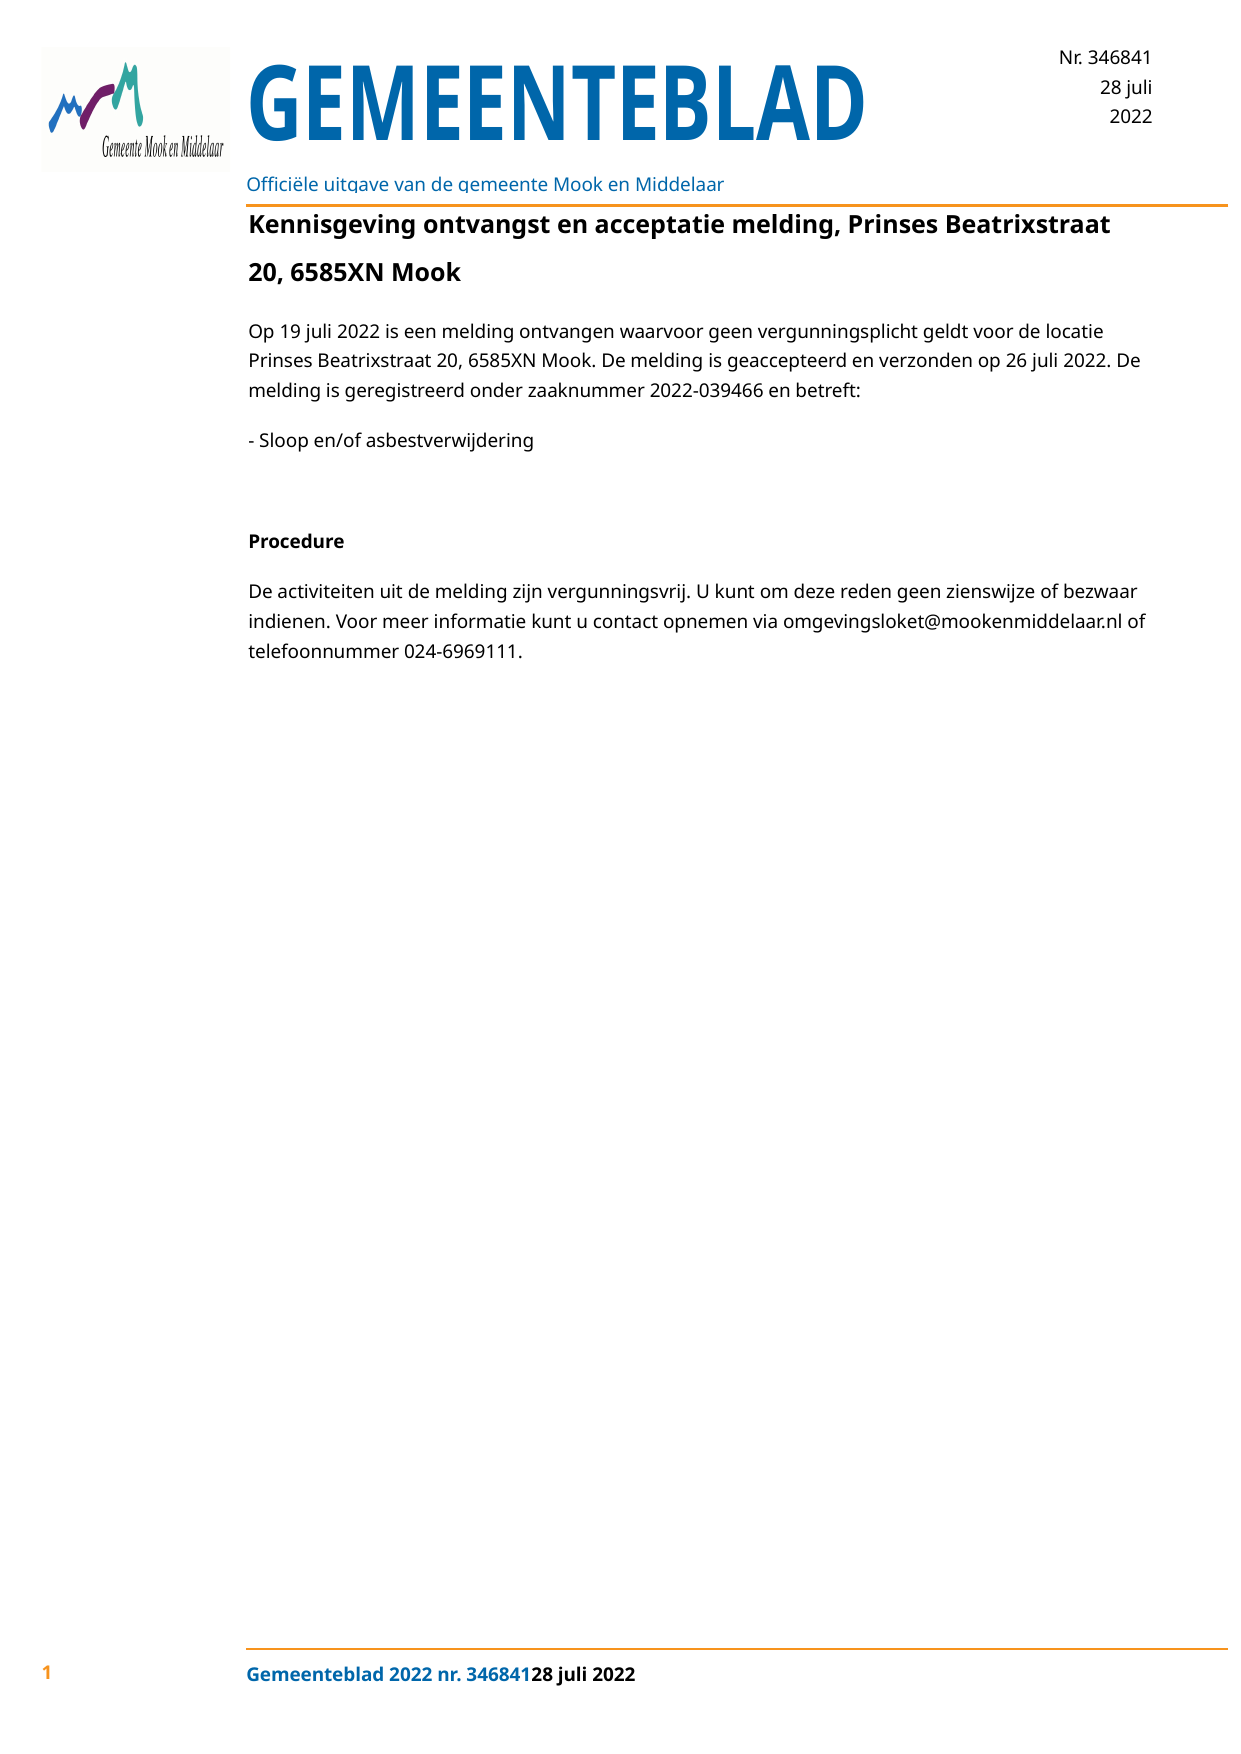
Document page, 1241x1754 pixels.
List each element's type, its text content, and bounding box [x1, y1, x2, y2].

text Procedure [248, 528, 1152, 554]
text Kennisgeving ontvangst en acceptatie melding, Prinses Beatrixstraat 20, 6585XN Mook [248, 207, 1152, 288]
text Op 19 juli 2022 is een melding ontvangen waarvoor geen vergunningsplicht geldt voor de locatie Prinses Beatrixstraat 20, 6585XN Mook. De melding is geaccepteerd en verzonden op 26 juli 2022. De melding is geregistreerd onder zaaknummer 2022-039466 en betreft: [248, 318, 1152, 403]
picture [41, 47, 231, 172]
text - Sloop en/of asbestverwijdering [248, 427, 1152, 453]
text De activiteiten uit de melding zijn vergunningsvrij. U kunt om deze reden geen zienswijze of bezwaar indienen. Voor meer informatie kunt u contact opnemen via omgevingsloket@mookenmiddelaar.nl of telefoonnummer 024-6969111. [248, 579, 1152, 664]
